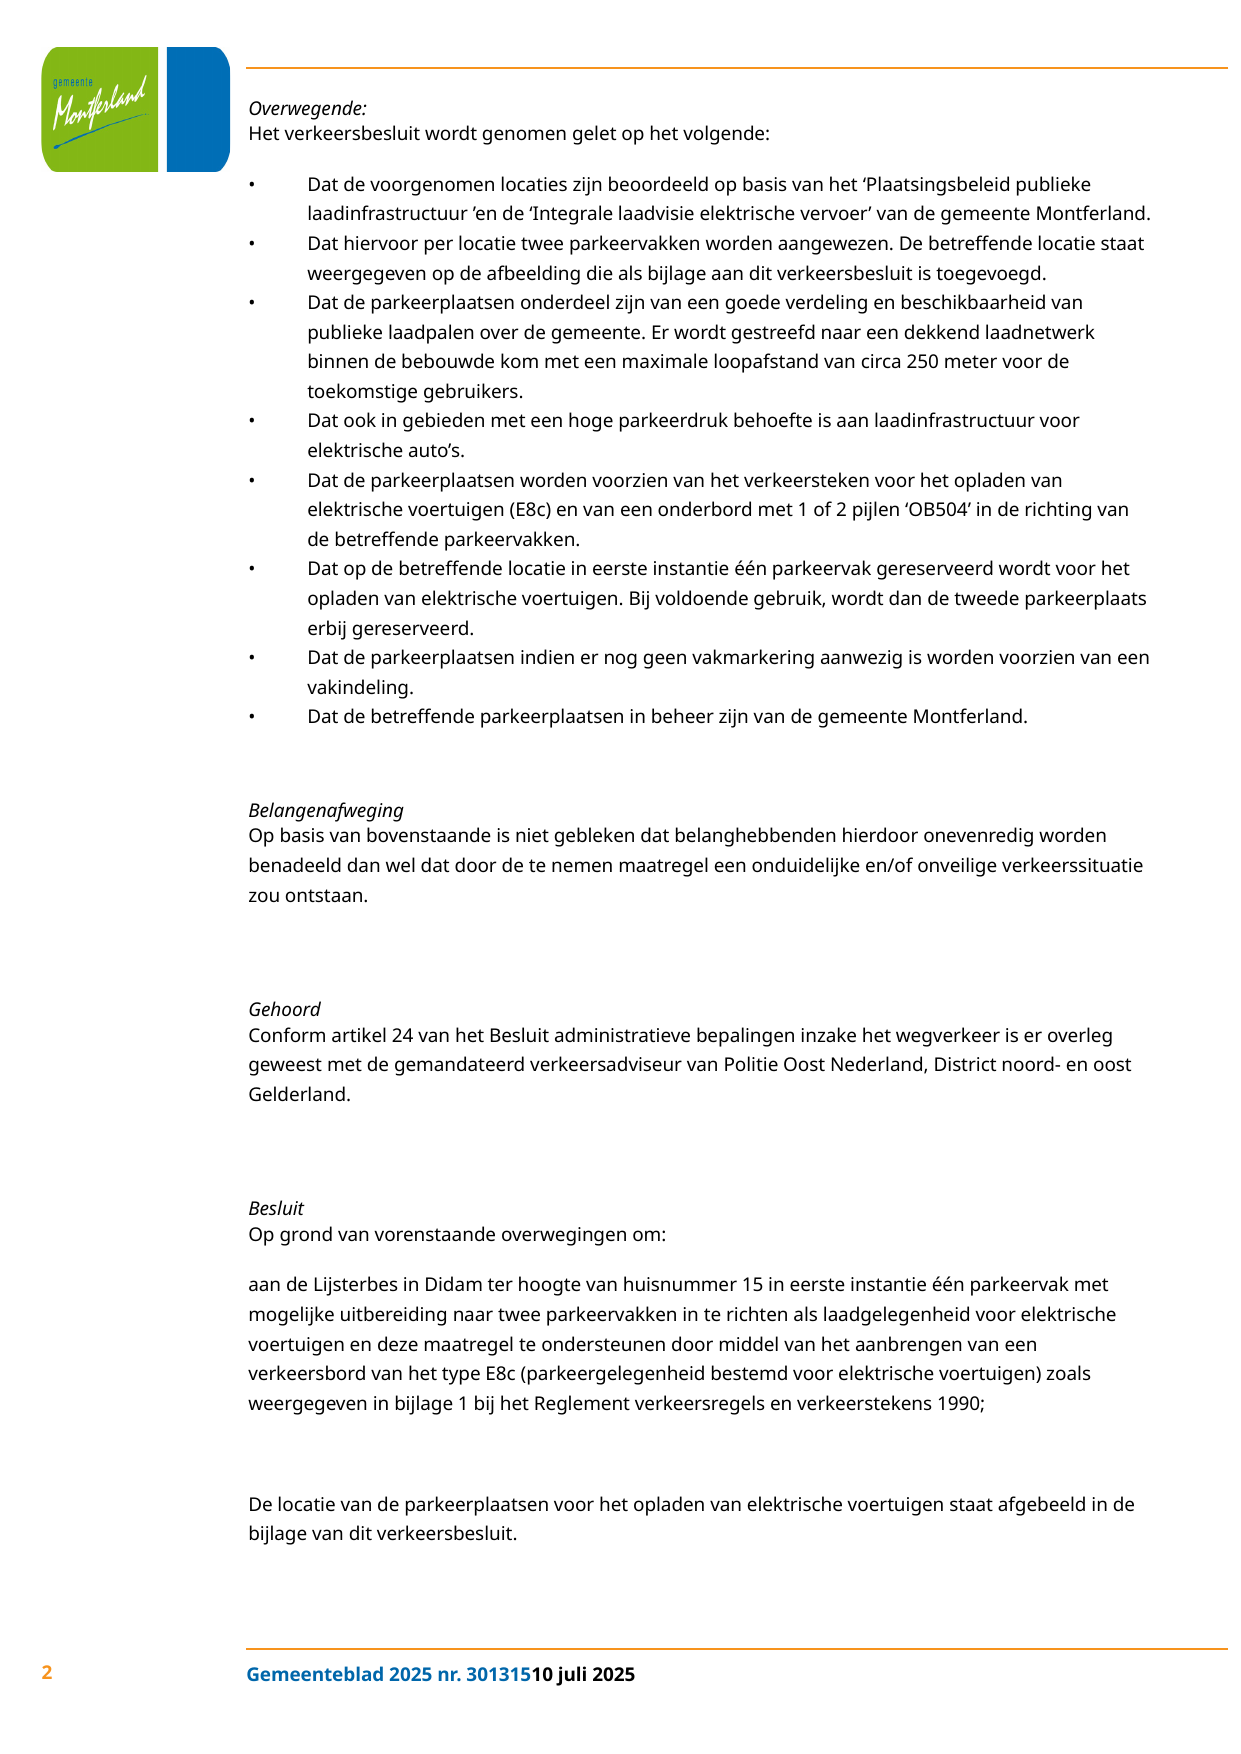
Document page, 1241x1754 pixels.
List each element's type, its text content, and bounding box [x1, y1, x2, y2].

text Conform artikel 24 van het Besluit administratieve bepalingen inzake het wegverkeer is er overleg geweest met de gemandateerd verkeersadviseur van Politie Oost Nederland, District noord- en oost Gelderland. [248, 1022, 1152, 1107]
list Dat op de betreffende locatie in eerste instantie één parkeervak gereserveerd wordt voor het opladen van elektrische voertuigen. Bij voldoende gebruik, wordt dan de tweede parkeerplaats erbij gereserveerd. [248, 556, 1152, 640]
list Dat de parkeerplaatsen onderdeel zijn van een goede verdeling en beschikbaarheid van publieke laadpalen over de gemeente. Er wordt gestreefd naar een dekkend laadnetwerk binnen de bebouwde kom met een maximale loopafstand van circa 250 meter voor de toekomstige gebruikers. [248, 289, 1152, 404]
text Op basis van bovenstaande is niet gebleken dat belanghebbenden hierdoor onevenredig worden benadeeld dan wel dat door de te nemen maatregel een onduidelijke en/of onveilige verkeerssituatie zou ontstaan. [248, 823, 1152, 908]
list Dat ook in gebieden met een hoge parkeerdruk behoefte is aan laadinfrastructuur voor elektrische auto’s. [248, 408, 1152, 463]
list Dat de voorgenomen locaties zijn beoordeeld op basis van het ‘Plaatsingsbeleid publieke laadinfrastructuur ’en de ‘Integrale laadvisie elektrische vervoer’ van de gemeente Montferland. [248, 171, 1152, 226]
list Dat de parkeerplaatsen worden voorzien van het verkeersteken voor het opladen van elektrische voertuigen (E8c) en van een onderbord met 1 of 2 pijlen ‘OB504’ in de richting van de betreffende parkeervakken. [248, 467, 1152, 552]
list Dat de parkeerplaatsen indien er nog geen vakmarkering aanwezig is worden voorzien van een vakindeling. [248, 644, 1152, 699]
list Dat de betreffende parkeerplaatsen in beheer zijn van de gemeente Montferland. [248, 703, 1152, 729]
text Gehoord [248, 996, 1152, 1022]
text Overwegende: [248, 95, 1152, 121]
text aan de Lijsterbes in Didam ter hoogte van huisnummer 15 in eerste instantie één parkeervak met mogelijke uitbereiding naar twee parkeervakken in te richten als laadgelegenheid voor elektrische voertuigen en deze maatregel te ondersteunen door middel van het aanbrengen van een verkeersbord van het type E8c (parkeergelegenheid bestemd voor elektrische voertuigen) zoals weergegeven in bijlage 1 bij het Reglement verkeersregels en verkeerstekens 1990; [248, 1272, 1152, 1416]
list Dat hiervoor per locatie twee parkeervakken worden aangewezen. De betreffende locatie staat weergegeven op de afbeelding die als bijlage aan dit verkeersbesluit is toegevoegd. [248, 230, 1152, 285]
text Belangenafweging [248, 797, 1152, 823]
picture [41, 47, 231, 172]
text De locatie van de parkeerplaatsen voor het opladen van elektrische voertuigen staat afgebeeld in de bijlage van dit verkeersbesluit. [248, 1491, 1152, 1546]
text Op grond van vorenstaande overwegingen om: [248, 1221, 1152, 1247]
text Het verkeersbesluit wordt genomen gelet op het volgende: [248, 121, 1152, 146]
text Besluit [248, 1196, 1152, 1221]
